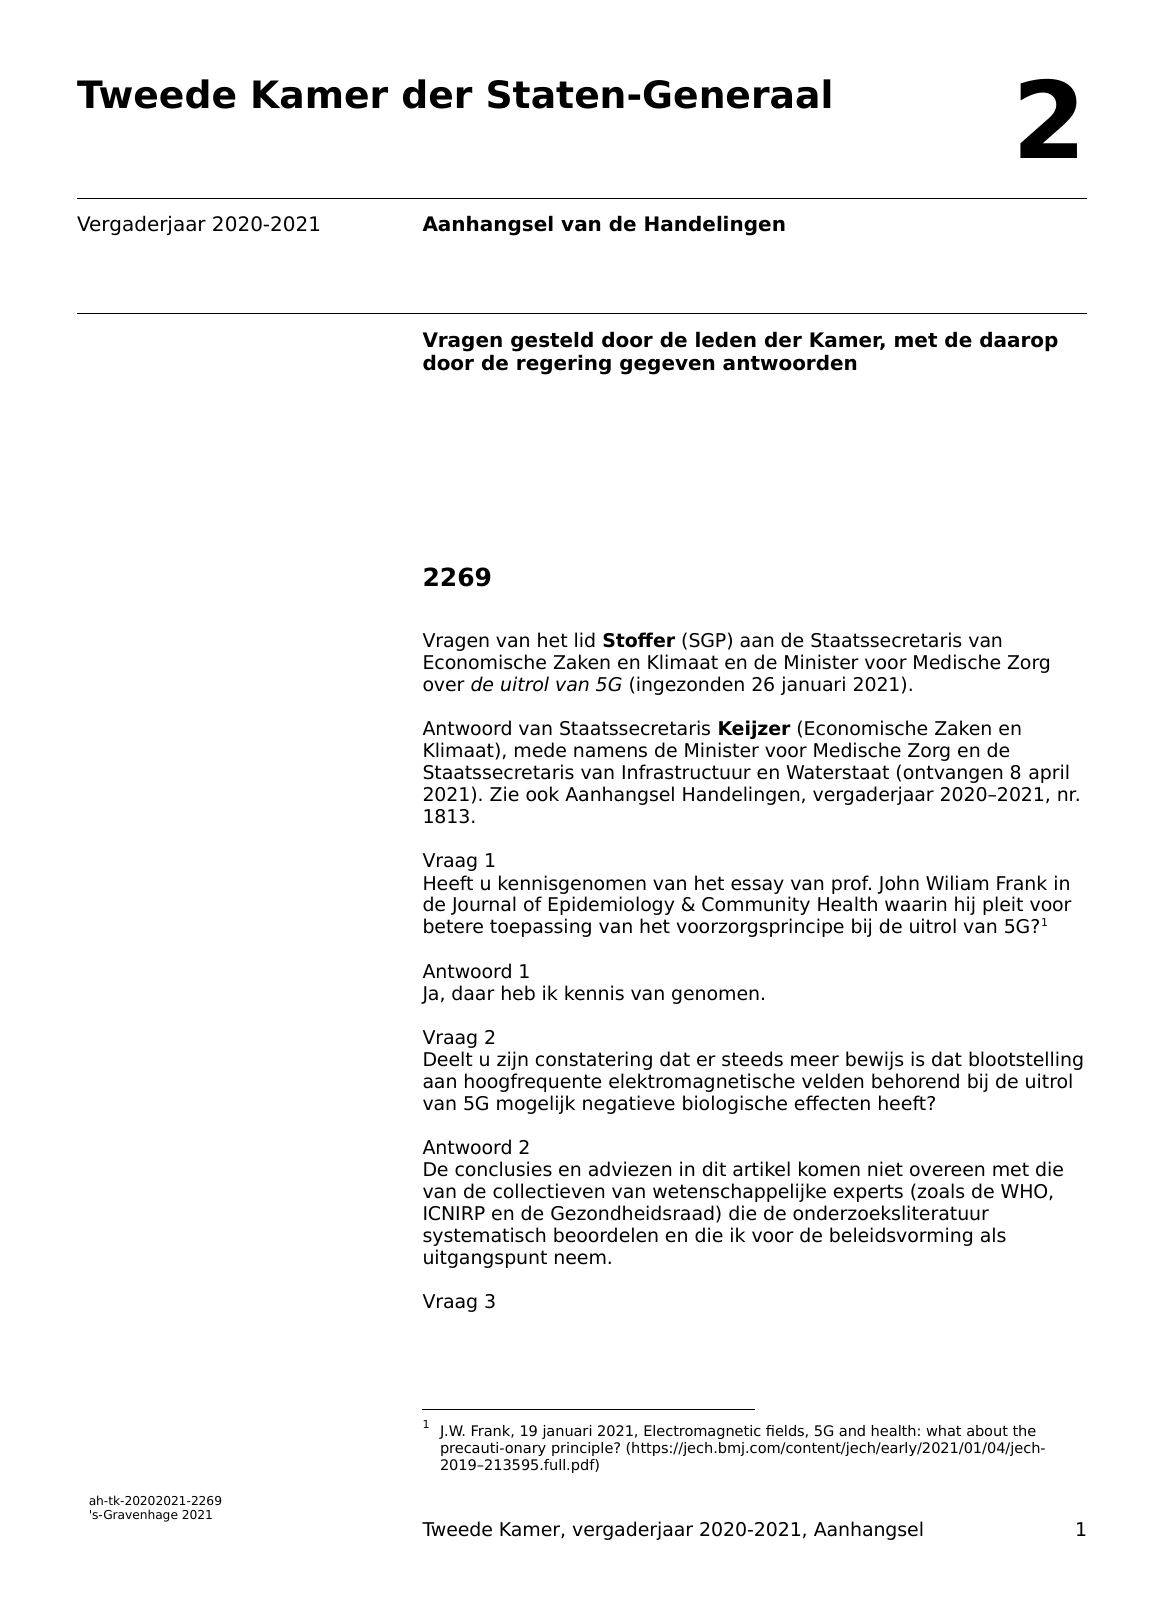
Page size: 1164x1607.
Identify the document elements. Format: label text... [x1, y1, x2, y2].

table_cell Aanhangsel van de Handelingen [422, 199, 1087, 313]
text Vraag 2 [422, 1027, 1087, 1049]
text 2269 [422, 563, 1087, 592]
table_cell Vragen gesteld door de leden der Kamer, met de daarop door de regering gegeven antwoorden [422, 314, 1087, 375]
text Vraag 1 [422, 850, 1087, 872]
text ah-tk-20202021-2269 [88, 1494, 323, 1508]
text Heeft u kennisgenomen van het essay van prof. John Wiliam Frank in de Journal of Epidemiology & Community Health waarin hij pleit voor betere toepassing van het voorzorgsprincipe bij de uitrol van 5G? [422, 872, 1087, 938]
table_cell Vergaderjaar 2020-2021 [77, 199, 422, 313]
text Antwoord 2 [422, 1137, 1087, 1159]
text Vragen van het lid Stoffer (SGP) aan de Staatssecretaris van Economische Zaken en Klimaat en de Minister voor Medische Zorg over de uitrol van 5G (ingezonden 26 januari 2021). [422, 630, 1087, 696]
text De conclusies en adviezen in dit artikel komen niet overeen met die van de collectieven van wetenschappelijke experts (zoals de WHO, ICNIRP en de Gezondheidsraad) die de onderzoeksliteratuur systematisch beoordelen en die ik voor de beleidsvorming als uitgangspunt neem. [422, 1159, 1087, 1269]
table_cell [77, 314, 422, 375]
text Antwoord van Staatssecretaris Keijzer (Economische Zaken en Klimaat), mede namens de Minister voor Medische Zorg en de Staatssecretaris van Infrastructuur en Waterstaat (ontvangen 8 april 2021). Zie ook Aanhangsel Handelingen, vergaderjaar 2020–2021, nr. 1813. [422, 718, 1087, 828]
text 's-Gravenhage 2021 [88, 1508, 323, 1522]
text Ja, daar heb ik kennis van genomen. [422, 982, 1087, 1004]
text J.W. Frank, 19 januari 2021, Electromagnetic fields, 5G and health: what about the precauti-onary principle? (https://jech.bmj.com/content/jech/early/2021/01/04/jech-2019–213595.full.pdf) [422, 1418, 1087, 1474]
table_header Tweede Kamer der Staten-Generaal [77, 59, 886, 198]
text Deelt u zijn constatering dat er steeds meer bewijs is dat blootstelling aan hoogfrequente elektromagnetische velden behorend bij de uitrol van 5G mogelijk negatieve biologische effecten heeft? [422, 1049, 1087, 1114]
text Antwoord 1 [422, 961, 1087, 982]
text Vraag 3 [422, 1291, 1087, 1313]
table_header 2 [886, 59, 1087, 198]
